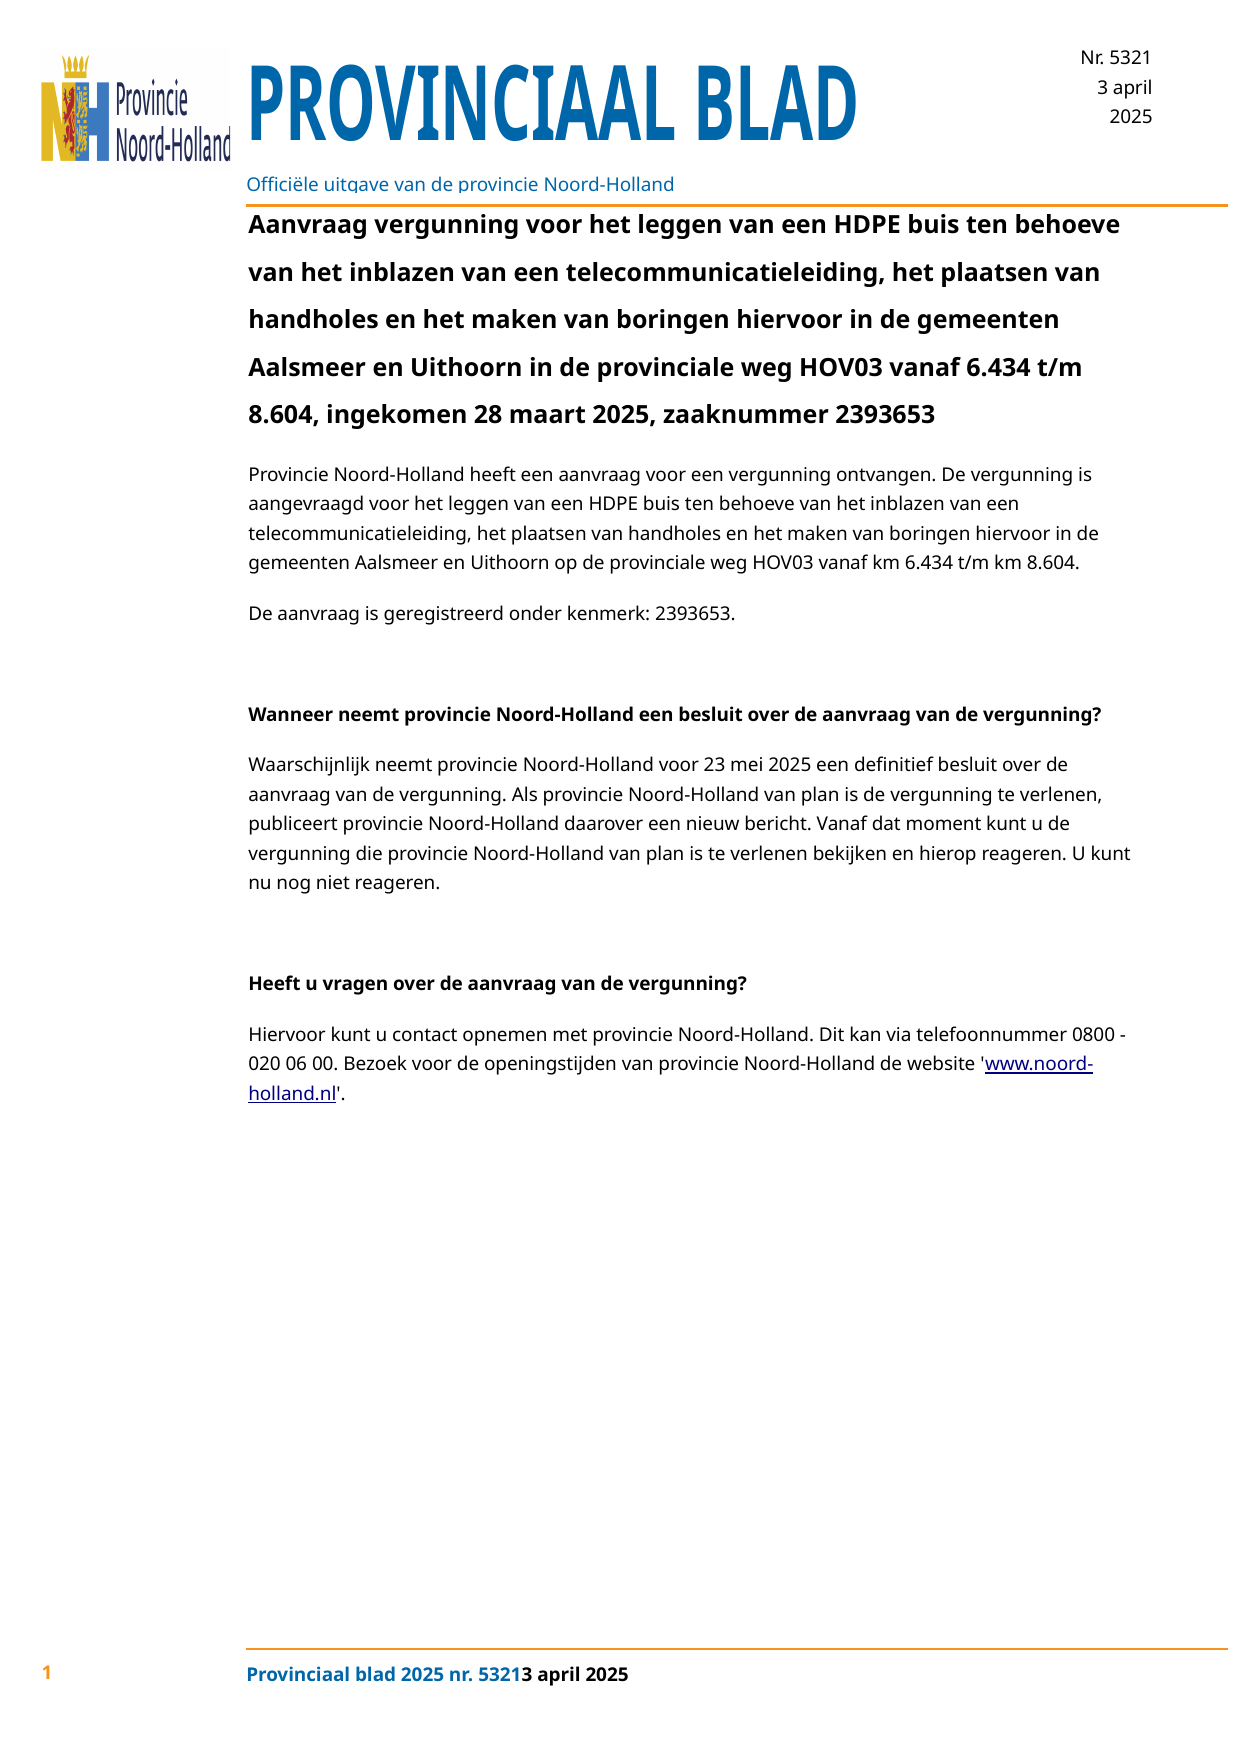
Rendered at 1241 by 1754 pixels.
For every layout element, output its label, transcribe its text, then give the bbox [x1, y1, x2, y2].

text Provincie Noord-Holland heeft een aanvraag voor een vergunning ontvangen. De vergunning is aangevraagd voor het leggen van een HDPE buis ten behoeve van het inblazen van een telecommunicatieleiding, het plaatsen van handholes en het maken van boringen hiervoor in de gemeenten Aalsmeer en Uithoorn op de provinciale weg HOV03 vanaf km 6.434 t/m km 8.604. [248, 461, 1152, 575]
text De aanvraag is geregistreerd onder kenmerk: 2393653. [248, 600, 1152, 626]
text Hiervoor kunt u contact opnemen met provincie Noord-Holland. Dit kan via telefoonnummer 0800 - 020 06 00. Bezoek voor de openingstijden van provincie Noord-Holland de website 'www.noord-holland.nl'. [248, 1021, 1152, 1106]
text Aanvraag vergunning voor het leggen van een HDPE buis ten behoeve van het inblazen van een telecommunicatieleiding, het plaatsen van handholes en het maken van boringen hiervoor in de gemeenten Aalsmeer en Uithoorn in de provinciale weg HOV03 vanaf 6.434 t/m 8.604, ingekomen 28 maart 2025, zaaknummer 2393653 [248, 207, 1152, 431]
text Wanneer neemt provincie Noord-Holland een besluit over de aanvraag van de vergunning? [248, 701, 1152, 726]
text Heeft u vragen over de aanvraag van de vergunning? [248, 970, 1152, 996]
text Waarschijnlijk neemt provincie Noord-Holland voor 23 mei 2025 een definitief besluit over de aanvraag van de vergunning. Als provincie Noord-Holland van plan is de vergunning te verlenen, publiceert provincie Noord-Holland daarover een nieuw bericht. Vanaf dat moment kunt u de vergunning die provincie Noord-Holland van plan is te verlenen bekijken en hierop reageren. U kunt nu nog niet reageren. [248, 751, 1152, 895]
picture [41, 47, 231, 172]
